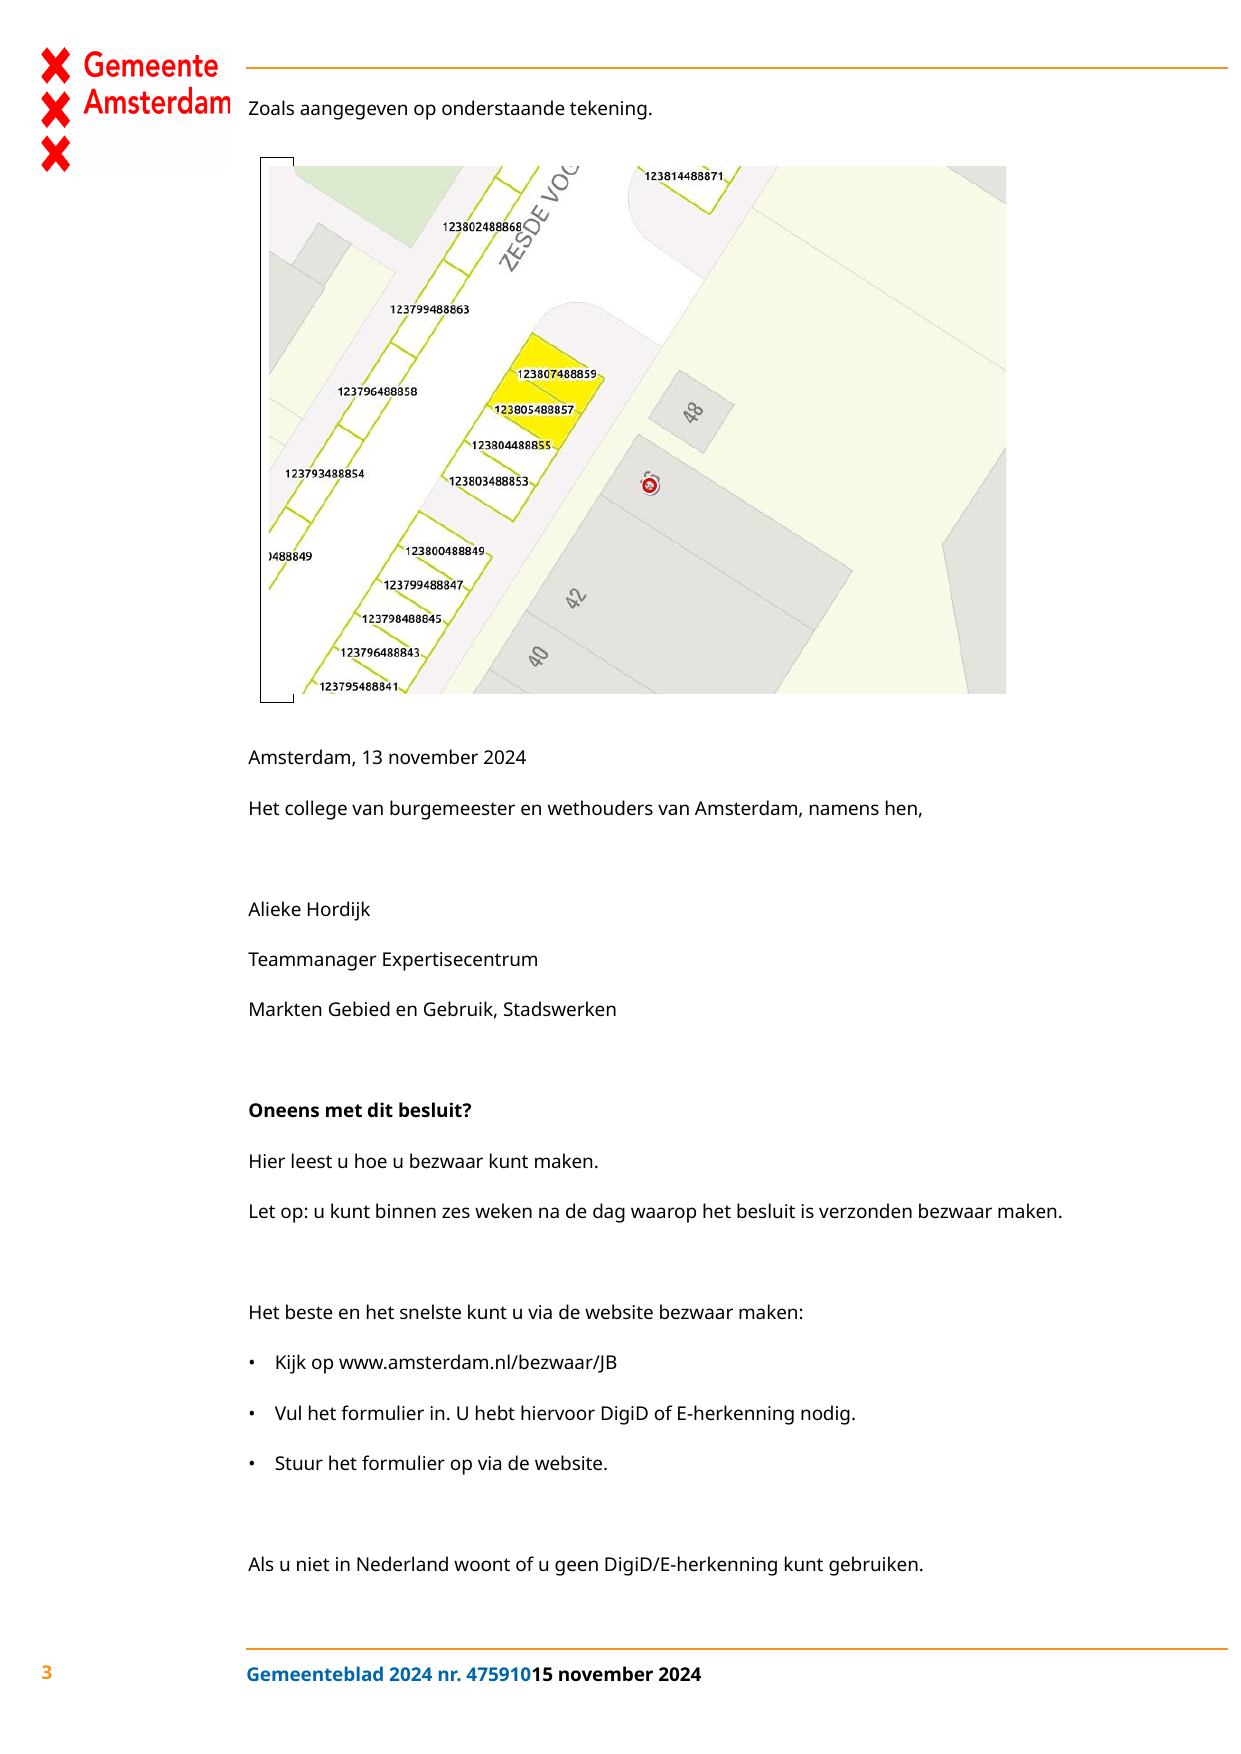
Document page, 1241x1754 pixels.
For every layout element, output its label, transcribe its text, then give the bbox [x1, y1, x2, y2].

text Het college van burgemeester en wethouders van Amsterdam, namens hen, [248, 795, 1152, 821]
text Alieke Hordijk [248, 896, 1152, 922]
text • Stuur het formulier op via de website. [248, 1450, 1152, 1476]
text • Vul het formulier in. U hebt hiervoor DigiD of E-herkenning nodig. [248, 1400, 1152, 1426]
text Hier leest u hoe u bezwaar kunt maken. [248, 1148, 1152, 1174]
text Als u niet in Nederland woont of u geen DigiD/E-herkenning kunt gebruiken. [248, 1551, 1152, 1577]
text Het beste en het snelste kunt u via de website bezwaar maken: [248, 1299, 1152, 1325]
picture [268, 166, 1007, 694]
text Markten Gebied en Gebruik, Stadswerken [248, 997, 1152, 1022]
picture [41, 47, 231, 172]
text Let op: u kunt binnen zes weken na de dag waarop het besluit is verzonden bezwaar maken. [248, 1198, 1152, 1224]
text • Kijk op www.amsterdam.nl/bezwaar/JB [248, 1349, 1152, 1375]
text Amsterdam, 13 november 2024 [248, 744, 1152, 770]
text Zoals aangegeven op onderstaande tekening. [248, 95, 1152, 121]
text Oneens met dit besluit? [248, 1097, 1152, 1123]
text Teammanager Expertisecentrum [248, 946, 1152, 972]
